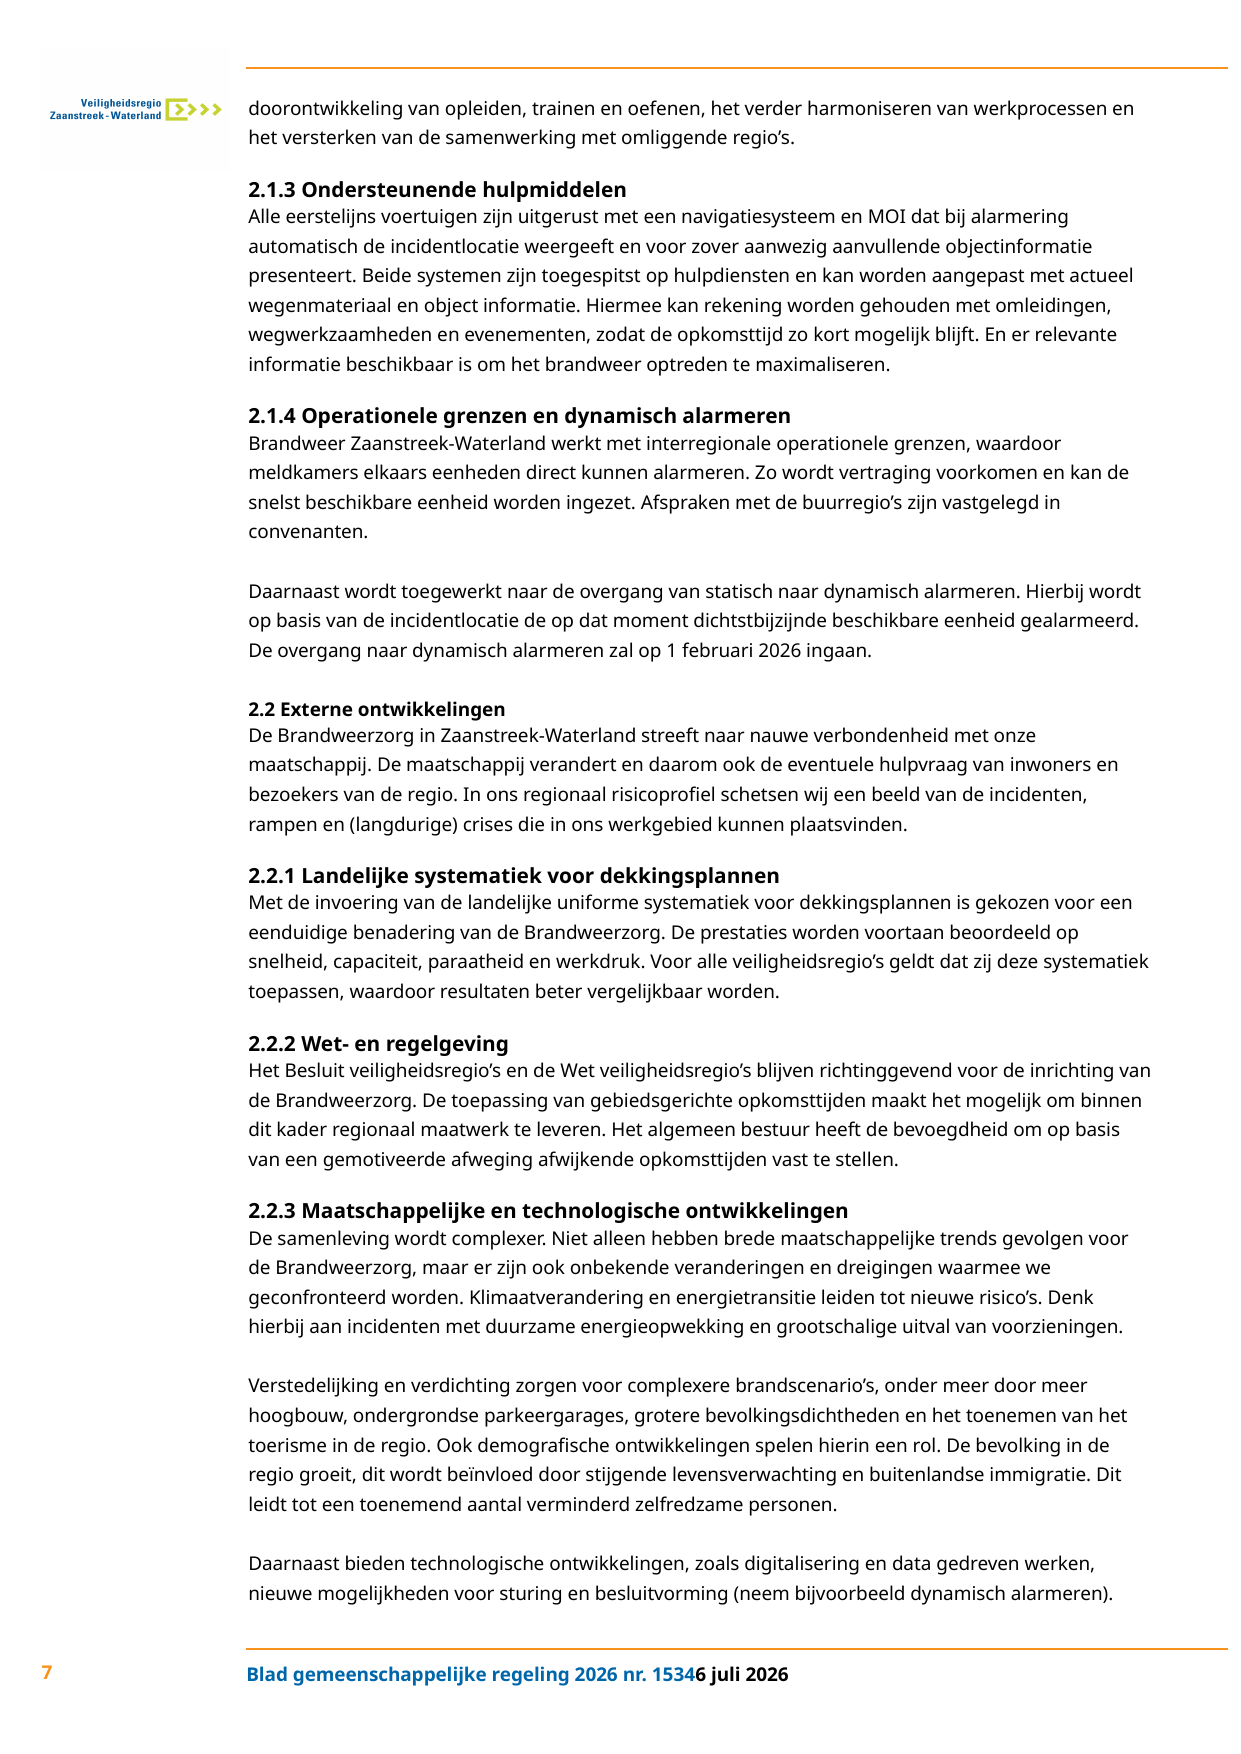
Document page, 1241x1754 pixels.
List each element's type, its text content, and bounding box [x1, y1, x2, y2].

picture [41, 47, 231, 172]
text Brandweer Zaanstreek-Waterland werkt met interregionale operationele grenzen, waardoor meldkamers elkaars eenheden direct kunnen alarmeren. Zo wordt vertraging voorkomen en kan de snelst beschikbare eenheid worden ingezet. Afspraken met de buurregio’s zijn vastgelegd in convenanten. [248, 430, 1152, 544]
text 2.2.2 Wet- en regelgeving [248, 1029, 1152, 1057]
text De samenleving wordt complexer. Niet alleen hebben brede maatschappelijke trends gevolgen voor de Brandweerzorg, maar er zijn ook onbekende veranderingen en dreigingen waarmee we geconfronteerd worden. Klimaatverandering en energietransitie leiden tot nieuwe risico’s. Denk hierbij aan incidenten met duurzame energieopwekking en grootschalige uitval van voorzieningen. [248, 1225, 1152, 1339]
text Alle eerstelijns voertuigen zijn uitgerust met een navigatiesysteem en MOI dat bij alarmering automatisch de incidentlocatie weergeeft en voor zover aanwezig aanvullende objectinformatie presenteert. Beide systemen zijn toegespitst op hulpdiensten en kan worden aangepast met actueel wegenmateriaal en object informatie. Hiermee kan rekening worden gehouden met omleidingen, wegwerkzaamheden en evenementen, zodat de opkomsttijd zo kort mogelijk blijft. En er relevante informatie beschikbaar is om het brandweer optreden te maximaliseren. [248, 203, 1152, 377]
text De Brandweerzorg in Zaanstreek-Waterland streeft naar nauwe verbondenheid met onze maatschappij. De maatschappij verandert en daarom ook de eventuele hulpvraag van inwoners en bezoekers van de regio. In ons regionaal risicoprofiel schetsen wij een beeld van de incidenten, rampen en (langdurige) crises die in ons werkgebied kunnen plaatsvinden. [248, 722, 1152, 836]
text 2.2.3 Maatschappelijke en technologische ontwikkelingen [248, 1196, 1152, 1225]
text Verstedelijking en verdichting zorgen voor complexere brandscenario’s, onder meer door meer hoogbouw, ondergrondse parkeergarages, grotere bevolkingsdichtheden en het toenemen van het toerisme in de regio. Ook demografische ontwikkelingen spelen hierin een rol. De bevolking in de regio groeit, dit wordt beïnvloed door stijgende levensverwachting en buitenlandse immigratie. Dit leidt tot een toenemend aantal verminderd zelfredzame personen. [248, 1373, 1152, 1517]
text Daarnaast bieden technologische ontwikkelingen, zoals digitalisering en data gedreven werken, nieuwe mogelijkheden voor sturing en besluitvorming (neem bijvoorbeeld dynamisch alarmeren). [248, 1550, 1152, 1606]
text 2.2 Externe ontwikkelingen [248, 696, 1152, 722]
text 2.1.4 Operationele grenzen en dynamisch alarmeren [248, 402, 1152, 430]
text Daarnaast wordt toegewerkt naar de overgang van statisch naar dynamisch alarmeren. Hierbij wordt op basis van de incidentlocatie de op dat moment dichtstbijzijnde beschikbare eenheid gealarmeerd. De overgang naar dynamisch alarmeren zal op 1 februari 2026 ingaan. [248, 578, 1152, 663]
text Het Besluit veiligheidsregio’s en de Wet veiligheidsregio’s blijven richtinggevend voor de inrichting van de Brandweerzorg. De toepassing van gebiedsgerichte opkomsttijden maakt het mogelijk om binnen dit kader regionaal maatwerk te leveren. Het algemeen bestuur heeft de bevoegdheid om op basis van een gemotiveerde afweging afwijkende opkomsttijden vast te stellen. [248, 1057, 1152, 1172]
text Met de invoering van de landelijke uniforme systematiek voor dekkingsplannen is gekozen voor een eenduidige benadering van de Brandweerzorg. De prestaties worden voortaan beoordeeld op snelheid, capaciteit, paraatheid en werkdruk. Voor alle veiligheidsregio’s geldt dat zij deze systematiek toepassen, waardoor resultaten beter vergelijkbaar worden. [248, 889, 1152, 1004]
text 2.1.3 Ondersteunende hulpmiddelen [248, 175, 1152, 203]
text 2.2.1 Landelijke systematiek voor dekkingsplannen [248, 861, 1152, 889]
text doorontwikkeling van opleiden, trainen en oefenen, het verder harmoniseren van werkprocessen en het versterken van de samenwerking met omliggende regio’s. [248, 95, 1152, 150]
